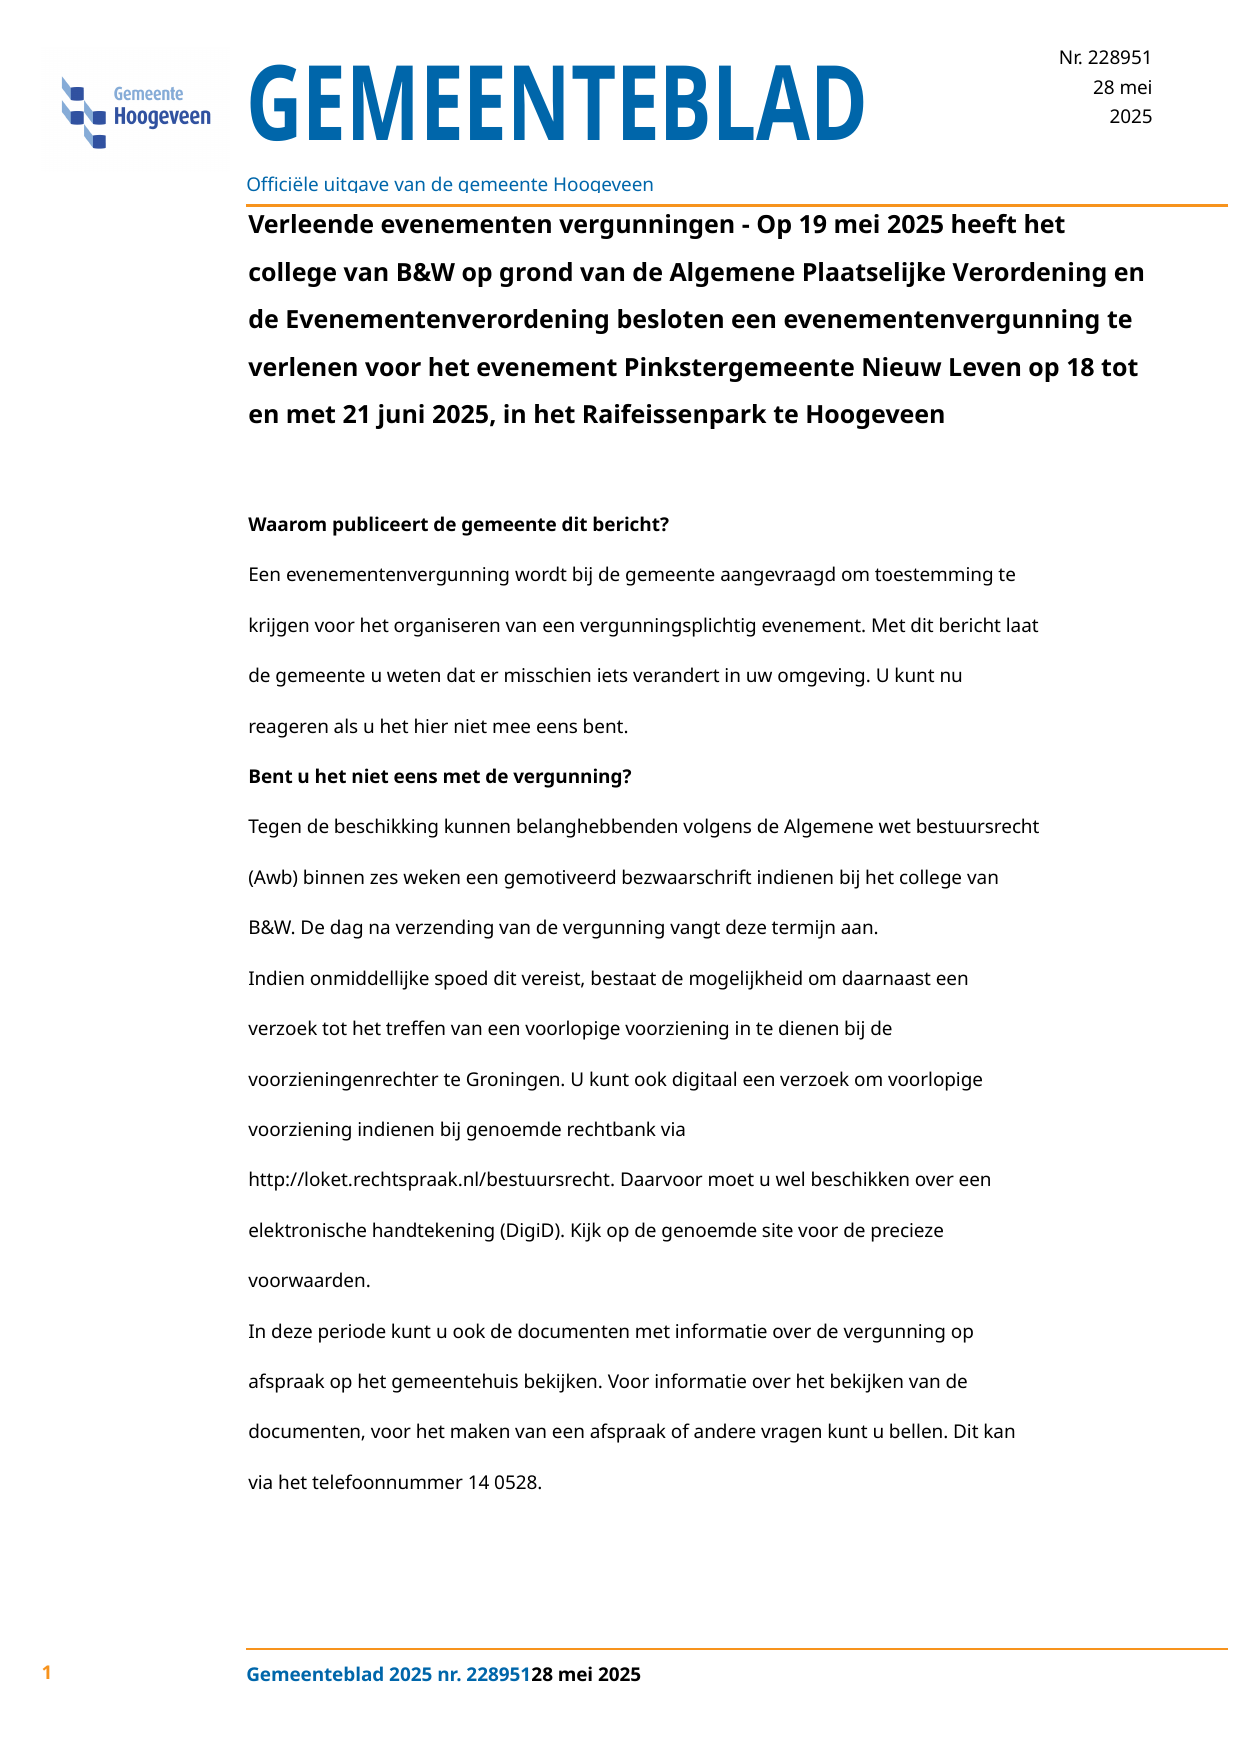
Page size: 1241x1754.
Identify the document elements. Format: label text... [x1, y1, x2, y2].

text documenten, voor het maken van een afspraak of andere vragen kunt u bellen. Dit kan [248, 1419, 1152, 1444]
text voorzieningenrechter te Groningen. U kunt ook digitaal een verzoek om voorlopige [248, 1066, 1152, 1091]
text Tegen de beschikking kunnen belanghebbenden volgens de Algemene wet bestuursrecht [248, 814, 1152, 839]
text Indien onmiddellijke spoed dit vereist, bestaat de mogelijkheid om daarnaast een [248, 965, 1152, 991]
text Waarom publiceert de gemeente dit bericht? [248, 511, 1152, 537]
text krijgen voor het organiseren van een vergunningsplichtig evenement. Met dit bericht laat [248, 612, 1152, 638]
text verzoek tot het treffen van een voorlopige voorziening in te dienen bij de [248, 1015, 1152, 1041]
text Een evenementenvergunning wordt bij de gemeente aangevraagd om toestemming te [248, 562, 1152, 587]
text Verleende evenementen vergunningen - Op 19 mei 2025 heeft het college van B&W op grond van de Algemene Plaatselijke Verordening en de Evenementenverordening besloten een evenementenvergunning te verlenen voor het evenement Pinkstergemeente Nieuw Leven op 18 tot en met 21 juni 2025, in het Raifeissenpark te Hoogeveen [248, 207, 1152, 431]
text B&W. De dag na verzending van de vergunning vangt deze termijn aan. [248, 914, 1152, 940]
text voorwaarden. [248, 1267, 1152, 1293]
picture [41, 47, 231, 172]
text In deze periode kunt u ook de documenten met informatie over de vergunning op [248, 1318, 1152, 1343]
text via het telefoonnummer 14 0528. [248, 1469, 1152, 1495]
text voorziening indienen bij genoemde rechtbank via [248, 1116, 1152, 1142]
text afspraak op het gemeentehuis bekijken. Voor informatie over het bekijken van de [248, 1368, 1152, 1394]
text http://loket.rechtspraak.nl/bestuursrecht. Daarvoor moet u wel beschikken over een [248, 1167, 1152, 1192]
text de gemeente u weten dat er misschien iets verandert in uw omgeving. U kunt nu [248, 662, 1152, 688]
text elektronische handtekening (DigiD). Kijk op de genoemde site voor de precieze [248, 1217, 1152, 1243]
text reageren als u het hier niet mee eens bent. [248, 713, 1152, 738]
text Bent u het niet eens met de vergunning? [248, 763, 1152, 789]
text (Awb) binnen zes weken een gemotiveerd bezwaarschrift indienen bij het college van [248, 864, 1152, 890]
